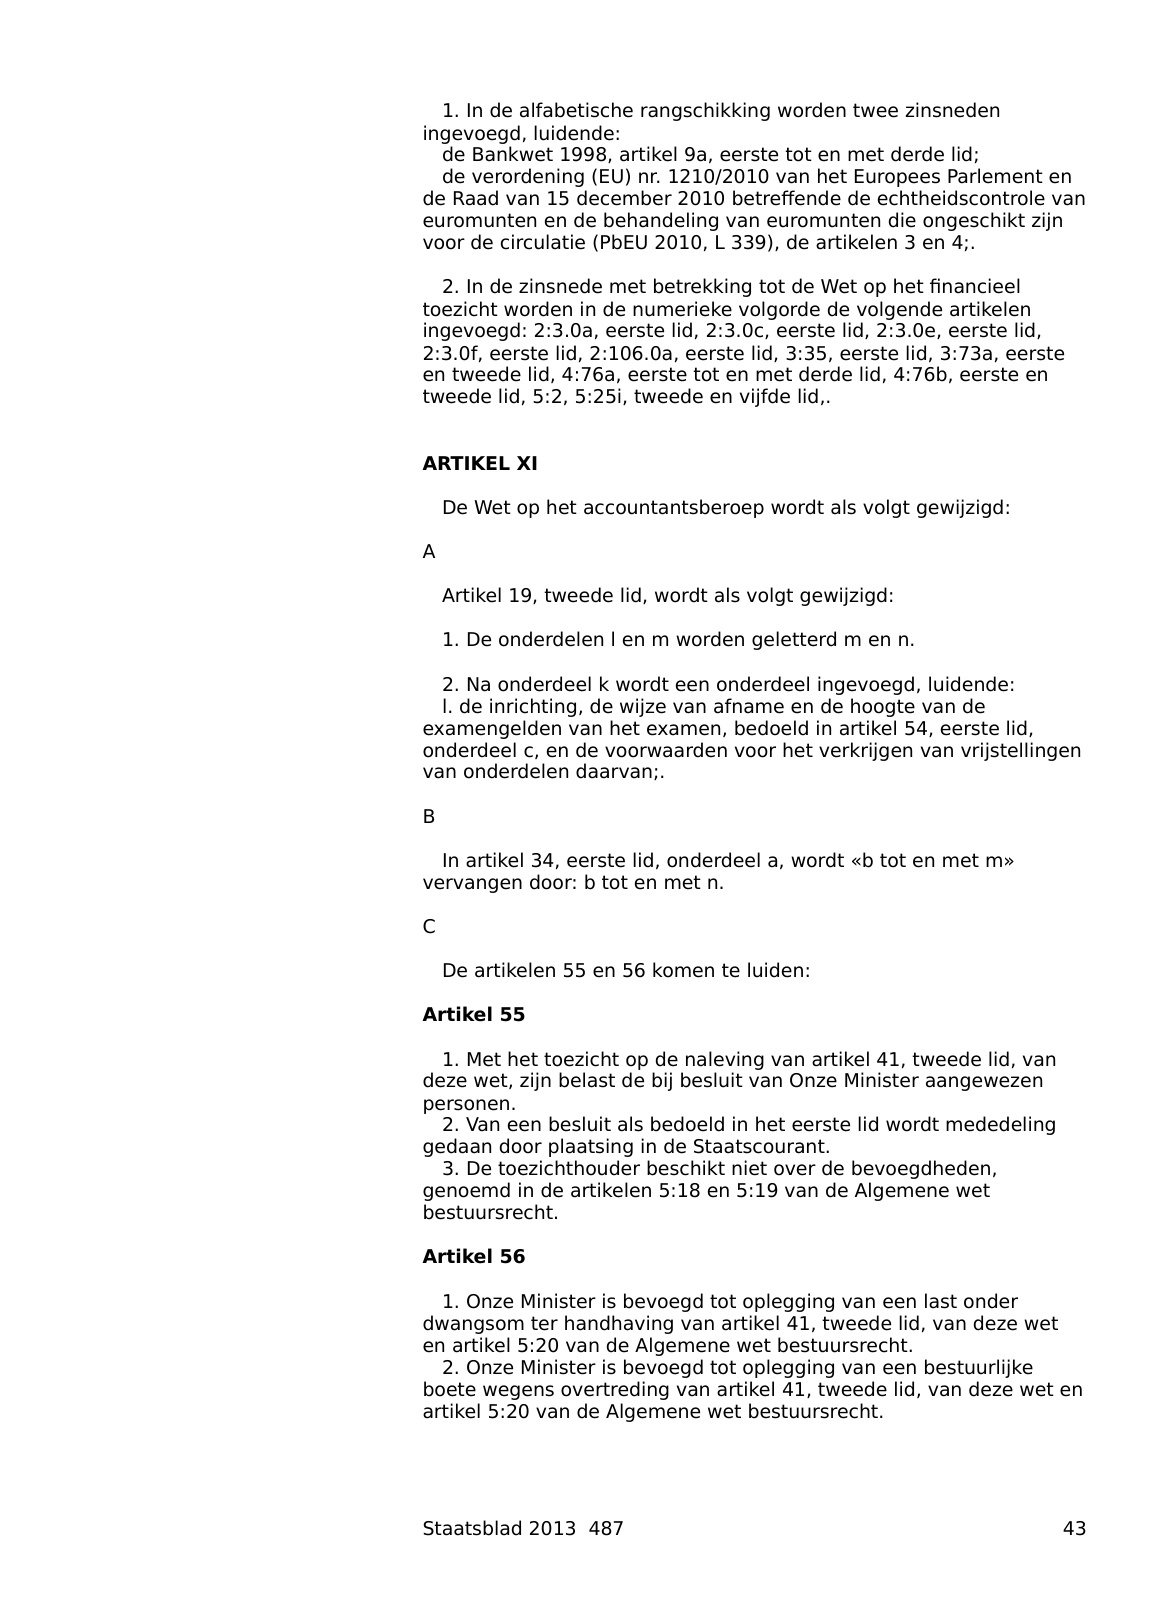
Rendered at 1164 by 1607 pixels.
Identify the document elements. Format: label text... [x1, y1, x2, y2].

subtitle ARTIKEL XI [422, 453, 1087, 475]
subtitle Artikel 56 [422, 1246, 1087, 1268]
text 2. Na onderdeel k wordt een onderdeel ingevoegd, luidende: [422, 673, 1087, 696]
text 1. Met het toezicht op de naleving van artikel 41, tweede lid, van deze wet, zijn belast de bij besluit van Onze Minister aangewezen personen. [422, 1048, 1087, 1114]
subtitle Artikel 55 [422, 1004, 1087, 1026]
text C [422, 916, 1087, 938]
text De Wet op het accountantsberoep wordt als volgt gewijzigd: [422, 497, 1087, 519]
text In artikel 34, eerste lid, onderdeel a, wordt «b tot en met m» vervangen door: b tot en met n. [422, 850, 1087, 894]
text Artikel 19, tweede lid, wordt als volgt gewijzigd: [422, 585, 1087, 607]
text 3. De toezichthouder beschikt niet over de bevoegdheden, genoemd in de artikelen 5:18 en 5:19 van de Algemene wet bestuursrecht. [422, 1158, 1087, 1224]
text De artikelen 55 en 56 komen te luiden: [422, 960, 1087, 982]
text 1. De onderdelen l en m worden geletterd m en n. [422, 629, 1087, 651]
text l. de inrichting, de wijze van afname en de hoogte van de examengelden van het examen, bedoeld in artikel 54, eerste lid, onderdeel c, en de voorwaarden voor het verkrijgen van vrijstellingen van onderdelen daarvan;. [422, 696, 1087, 783]
text de Bankwet 1998, artikel 9a, eerste tot en met derde lid; [422, 144, 1087, 166]
text de verordening (EU) nr. 1210/2010 van het Europees Parlement en de Raad van 15 december 2010 betreffende de echtheidscontrole van euromunten en de behandeling van euromunten die ongeschikt zijn voor de circulatie (PbEU 2010, L 339), de artikelen 3 en 4;. [422, 166, 1087, 254]
text 2. Van een besluit als bedoeld in het eerste lid wordt mededeling gedaan door plaatsing in de Staatscourant. [422, 1114, 1087, 1158]
text A [422, 541, 1087, 563]
text 1. Onze Minister is bevoegd tot oplegging van een last onder dwangsom ter handhaving van artikel 41, tweede lid, van deze wet en artikel 5:20 van de Algemene wet bestuursrecht. [422, 1291, 1087, 1357]
text 1. In de alfabetische rangschikking worden twee zinsneden ingevoegd, luidende: [422, 100, 1087, 144]
text 2. Onze Minister is bevoegd tot oplegging van een bestuurlijke boete wegens overtreding van artikel 41, tweede lid, van deze wet en artikel 5:20 van de Algemene wet bestuursrecht. [422, 1357, 1087, 1422]
text B [422, 806, 1087, 828]
text 2. In de zinsnede met betrekking tot de Wet op het financieel toezicht worden in de numerieke volgorde de volgende artikelen ingevoegd: 2:3.0a, eerste lid, 2:3.0c, eerste lid, 2:3.0e, eerste lid, 2:3.0f, eerste lid, 2:106.0a, eerste lid, 3:35, eerste lid, 3:73a, eerste en tweede lid, 4:76a, eerste tot en met derde lid, 4:76b, eerste en tweede lid, 5:2, 5:25i, tweede en vijfde lid,. [422, 276, 1087, 408]
